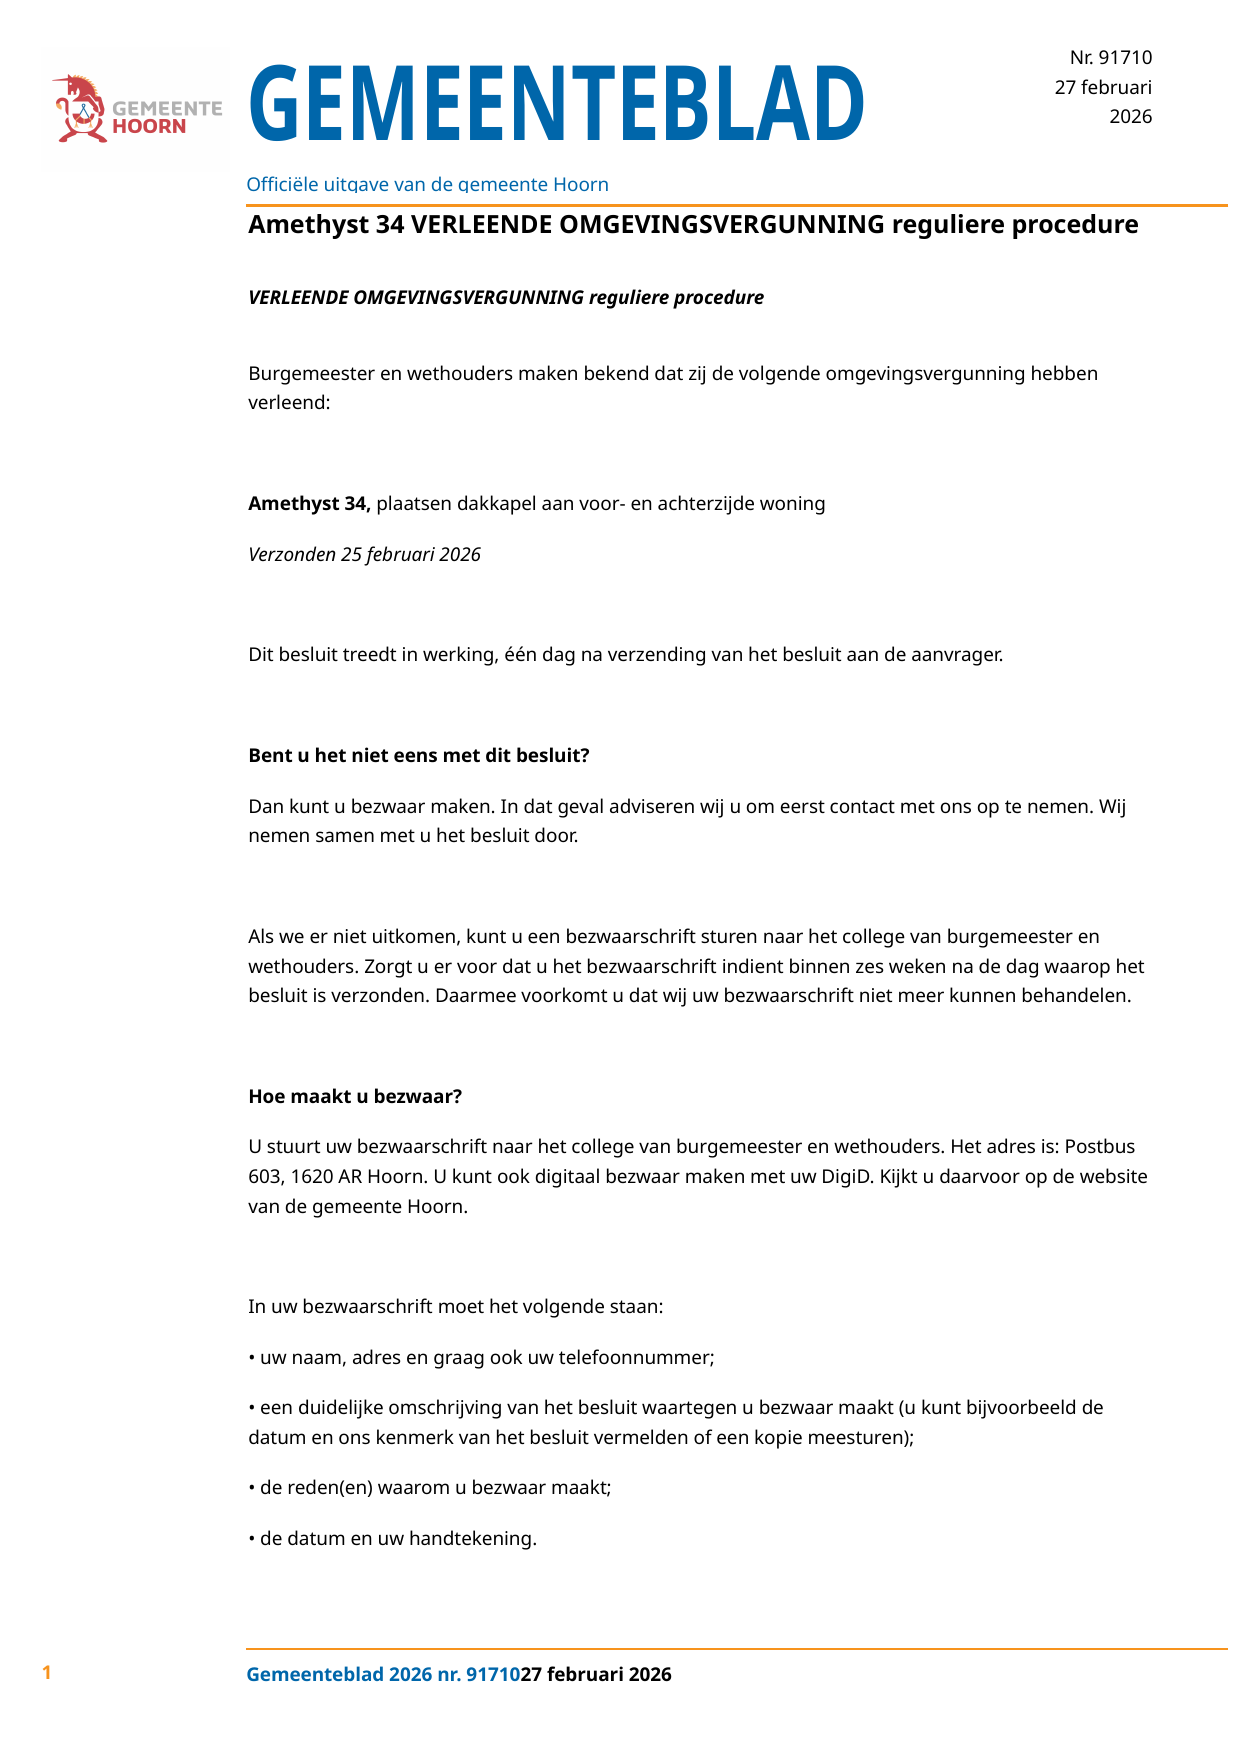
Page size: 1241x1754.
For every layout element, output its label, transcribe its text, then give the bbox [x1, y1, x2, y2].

text Burgemeester en wethouders maken bekend dat zij de volgende omgevingsvergunning hebben verleend: [248, 360, 1152, 415]
text • de datum en uw handtekening. [248, 1525, 1152, 1551]
text Dit besluit treedt in werking, één dag na verzending van het besluit aan de aanvrager. [248, 642, 1152, 667]
text Dan kunt u bezwaar maken. In dat geval adviseren wij u om eerst contact met ons op te nemen. Wij nemen samen met u het besluit door. [248, 793, 1152, 848]
text • uw naam, adres en graag ook uw telefoonnummer; [248, 1344, 1152, 1370]
text VERLEENDE OMGEVINGSVERGUNNING reguliere procedure [248, 284, 1152, 309]
text In uw bezwaarschrift moet het volgende staan: [248, 1294, 1152, 1319]
text U stuurt uw bezwaarschrift naar het college van burgemeester en wethouders. Het adres is: Postbus 603, 1620 AR Hoorn. U kunt ook digitaal bezwaar maken met uw DigiD. Kijkt u daarvoor op de website van de gemeente Hoorn. [248, 1134, 1152, 1219]
text • een duidelijke omschrijving van het besluit waartegen u bezwaar maakt (u kunt bijvoorbeeld de datum en ons kenmerk van het besluit vermelden of een kopie meesturen); [248, 1394, 1152, 1450]
text • de reden(en) waarom u bezwaar maakt; [248, 1474, 1152, 1500]
text Hoe maakt u bezwaar? [248, 1083, 1152, 1109]
text Amethyst 34, plaatsen dakkapel aan voor- en achterzijde woning [248, 490, 1152, 516]
text Bent u het niet eens met dit besluit? [248, 742, 1152, 768]
picture [41, 47, 231, 172]
text Als we er niet uitkomen, kunt u een bezwaarschrift sturen naar het college van burgemeester en wethouders. Zorgt u er voor dat u het bezwaarschrift indient binnen zes weken na de dag waarop het besluit is verzonden. Daarmee voorkomt u dat wij uw bezwaarschrift niet meer kunnen behandelen. [248, 923, 1152, 1008]
text Amethyst 34 VERLEENDE OMGEVINGSVERGUNNING reguliere procedure [248, 207, 1152, 241]
text Verzonden 25 februari 2026 [248, 541, 1152, 567]
